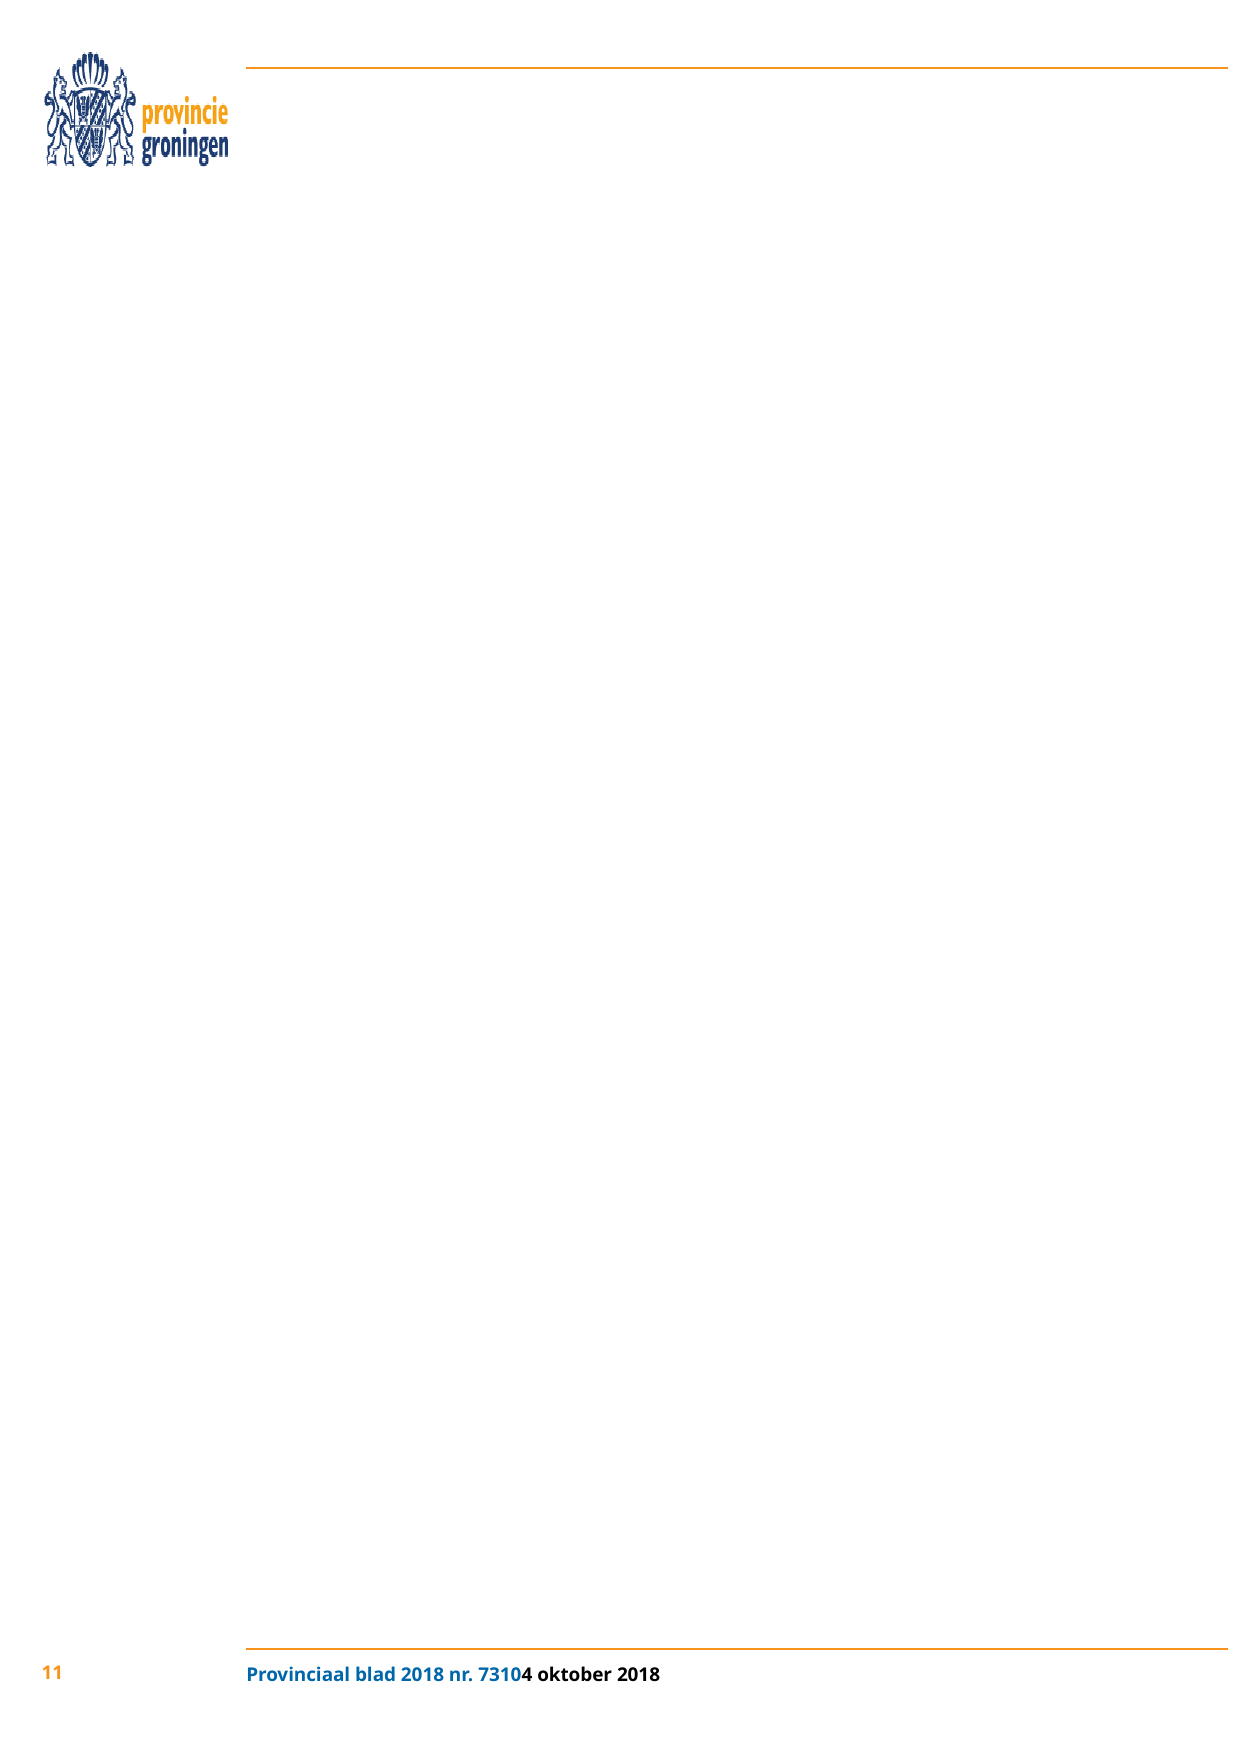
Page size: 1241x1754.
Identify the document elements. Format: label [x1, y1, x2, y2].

picture [41, 47, 231, 172]
